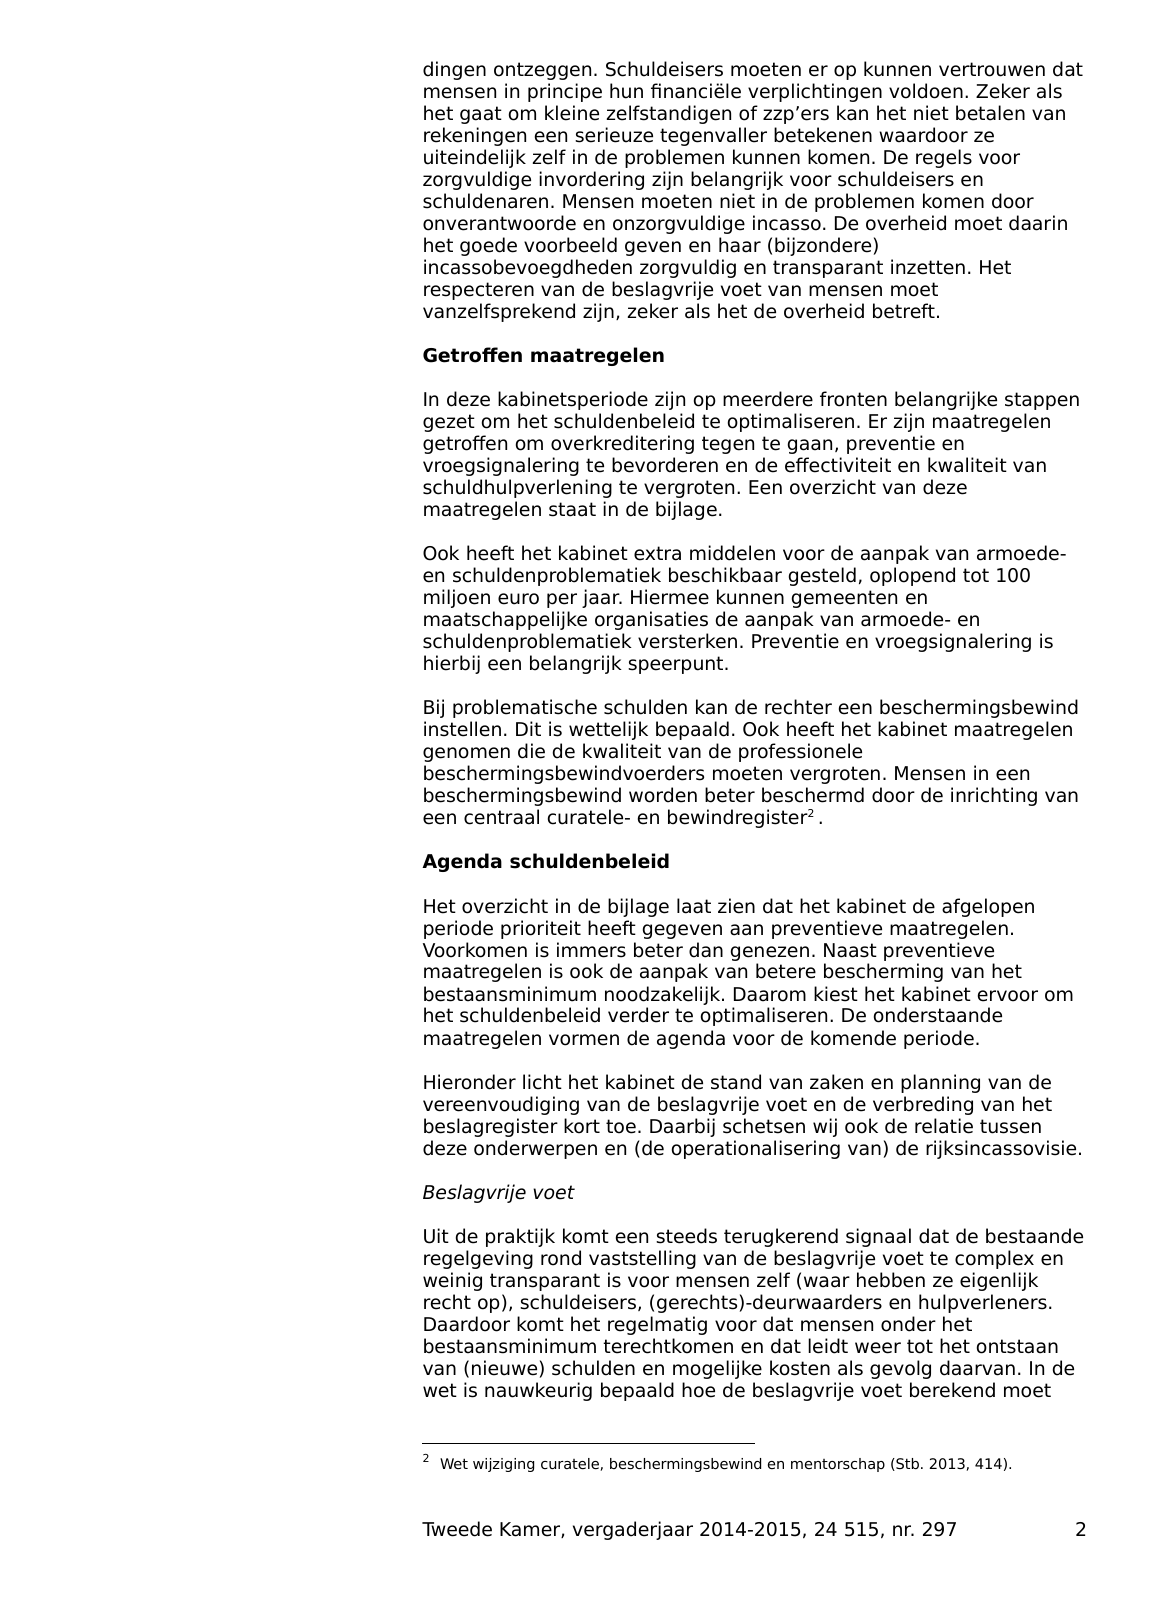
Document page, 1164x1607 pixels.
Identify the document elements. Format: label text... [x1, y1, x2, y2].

text Uit de praktijk komt een steeds terugkerend signaal dat de bestaande regelgeving rond vaststelling van de beslagvrije voet te complex en weinig transparant is voor mensen zelf (waar hebben ze eigenlijk recht op), schuldeisers, (gerechts)-deurwaarders en hulpverleners. Daardoor komt het regelmatig voor dat mensen onder het bestaansminimum terechtkomen en dat leidt weer tot het ontstaan van (nieuwe) schulden en mogelijke kosten als gevolg daarvan. In de wet is nauwkeurig bepaald hoe de beslagvrije voet berekend moet [422, 1226, 1087, 1402]
text Bij problematische schulden kan de rechter een beschermingsbewind instellen. Dit is wettelijk bepaald. Ook heeft het kabinet maatregelen genomen die de kwaliteit van de professionele beschermingsbewindvoerders moeten vergroten. Mensen in een beschermingsbewind worden beter beschermd door de inrichting van een centraal curatele- en bewindregister. [422, 697, 1087, 829]
text Hieronder licht het kabinet de stand van zaken en planning van de vereenvoudiging van de beslagvrije voet en de verbreding van het beslagregister kort toe. Daarbij schetsen wij ook de relatie tussen deze onderwerpen en (de operationalisering van) de rijksincassovisie. [422, 1072, 1087, 1159]
subtitle Getroffen maatregelen [422, 345, 1087, 367]
text In deze kabinetsperiode zijn op meerdere fronten belangrijke stappen gezet om het schuldenbeleid te optimaliseren. Er zijn maatregelen getroffen om overkreditering tegen te gaan, preventie en vroegsignalering te bevorderen en de effectiviteit en kwaliteit van schuldhulpverlening te vergroten. Een overzicht van deze maatregelen staat in de bijlage. [422, 389, 1087, 521]
text Het overzicht in de bijlage laat zien dat het kabinet de afgelopen periode prioriteit heeft gegeven aan preventieve maatregelen. Voorkomen is immers beter dan genezen. Naast preventieve maatregelen is ook de aanpak van betere bescherming van het bestaansminimum noodzakelijk. Daarom kiest het kabinet ervoor om het schuldenbeleid verder te optimaliseren. De onderstaande maatregelen vormen de agenda voor de komende periode. [422, 896, 1087, 1049]
text Ook heeft het kabinet extra middelen voor de aanpak van armoede- en schuldenproblematiek beschikbaar gesteld, oplopend tot 100 miljoen euro per jaar. Hiermee kunnen gemeenten en maatschappelijke organisaties de aanpak van armoede- en schuldenproblematiek versterken. Preventie en vroegsignalering is hierbij een belangrijk speerpunt. [422, 543, 1087, 675]
text Wet wijziging curatele, beschermingsbewind en mentorschap (Stb. 2013, 414). [422, 1452, 1087, 1474]
subtitle Beslagvrije voet [422, 1182, 1087, 1204]
text dingen ontzeggen. Schuldeisers moeten er op kunnen vertrouwen dat mensen in principe hun financiële verplichtingen voldoen. Zeker als het gaat om kleine zelfstandigen of zzp’ers kan het niet betalen van rekeningen een serieuze tegenvaller betekenen waardoor ze uiteindelijk zelf in de problemen kunnen komen. De regels voor zorgvuldige invordering zijn belangrijk voor schuldeisers en schuldenaren. Mensen moeten niet in de problemen komen door onverantwoorde en onzorgvuldige incasso. De overheid moet daarin het goede voorbeeld geven en haar (bijzondere) incassobevoegdheden zorgvuldig en transparant inzetten. Het respecteren van de beslagvrije voet van mensen moet vanzelfsprekend zijn, zeker als het de overheid betreft. [422, 59, 1087, 323]
subtitle Agenda schuldenbeleid [422, 851, 1087, 873]
